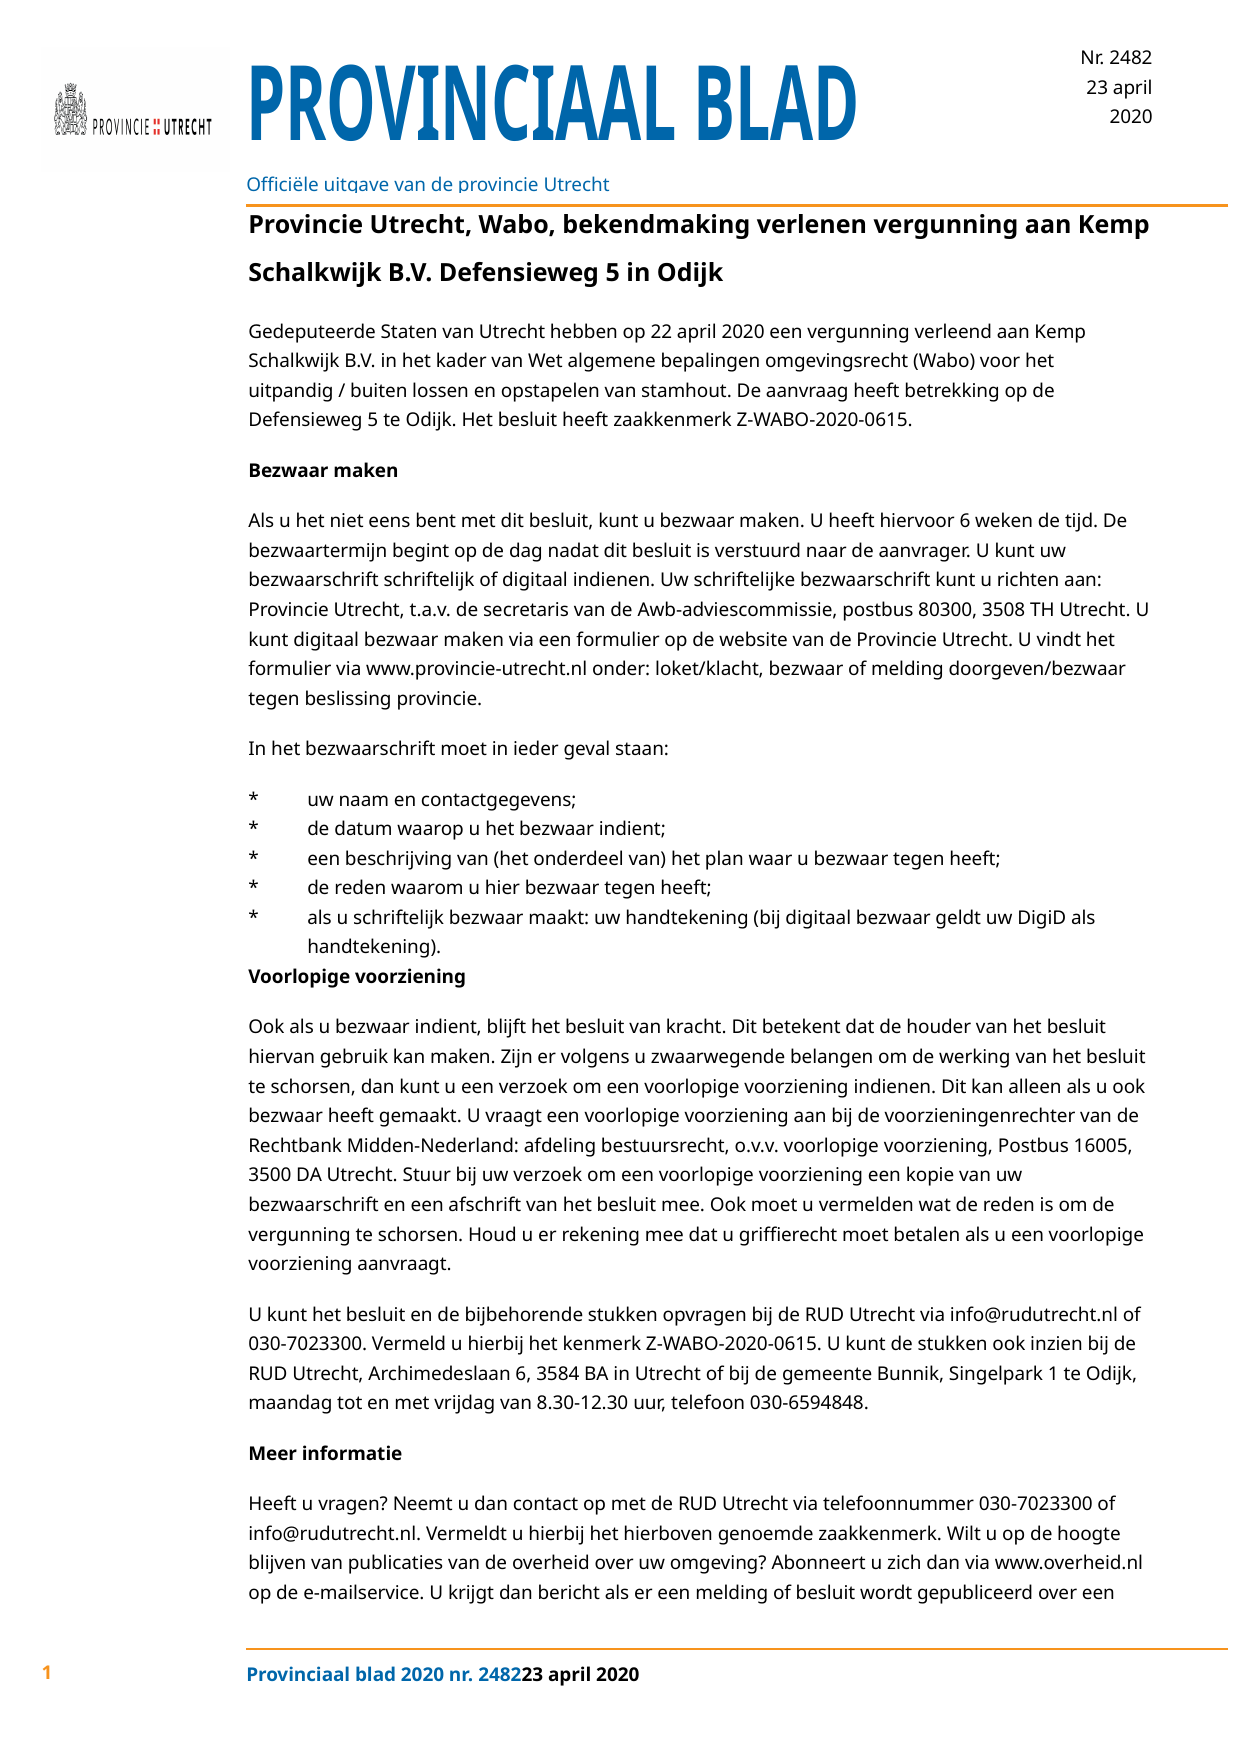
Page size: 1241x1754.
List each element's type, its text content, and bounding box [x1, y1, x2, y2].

list de datum waarop u het bezwaar indient; [248, 815, 1152, 841]
picture [41, 47, 231, 172]
text Gedeputeerde Staten van Utrecht hebben op 22 april 2020 een vergunning verleend aan Kemp Schalkwijk B.V. in het kader van Wet algemene bepalingen omgevingsrecht (Wabo) voor het uitpandig / buiten lossen en opstapelen van stamhout. De aanvraag heeft betrekking op de Defensieweg 5 te Odijk. Het besluit heeft zaakkenmerk Z-WABO-2020-0615. [248, 318, 1152, 432]
list de reden waarom u hier bezwaar tegen heeft; [248, 874, 1152, 900]
list een beschrijving van (het onderdeel van) het plan waar u bezwaar tegen heeft; [248, 845, 1152, 871]
list als u schriftelijk bezwaar maakt: uw handtekening (bij digitaal bezwaar geldt uw DigiD als handtekening). [248, 904, 1152, 959]
text U kunt het besluit en de bijbehorende stukken opvragen bij de RUD Utrecht via info@rudutrecht.nl of 030-7023300. Vermeld u hierbij het kenmerk Z-WABO-2020-0615. U kunt de stukken ook inzien bij de RUD Utrecht, Archimedeslaan 6, 3584 BA in Utrecht of bij de gemeente Bunnik, Singelpark 1 te Odijk, maandag tot en met vrijdag van 8.30-12.30 uur, telefoon 030-6594848. [248, 1301, 1152, 1415]
text Provincie Utrecht, Wabo, bekendmaking verlenen vergunning aan Kemp Schalkwijk B.V. Defensieweg 5 in Odijk [248, 207, 1152, 288]
text Voorlopige voorziening [248, 963, 1152, 989]
text Heeft u vragen? Neemt u dan contact op met de RUD Utrecht via telefoonnummer 030-7023300 of info@rudutrecht.nl. Vermeldt u hierbij het hierboven genoemde zaakkenmerk. Wilt u op de hoogte blijven van publicaties van de overheid over uw omgeving? Abonneert u zich dan via www.overheid.nl op de e-mailservice. U krijgt dan bericht als er een melding of besluit wordt gepubliceerd over een [248, 1490, 1152, 1605]
text In het bezwaarschrift moet in ieder geval staan: [248, 735, 1152, 761]
list uw naam en contactgegevens; [248, 786, 1152, 812]
text Ook als u bezwaar indient, blijft het besluit van kracht. Dit betekent dat de houder van het besluit hiervan gebruik kan maken. Zijn er volgens u zwaarwegende belangen om de werking van het besluit te schorsen, dan kunt u een verzoek om een voorlopige voorziening indienen. Dit kan alleen als u ook bezwaar heeft gemaakt. U vraagt een voorlopige voorziening aan bij de voorzieningenrechter van de Rechtbank Midden-Nederland: afdeling bestuursrecht, o.v.v. voorlopige voorziening, Postbus 16005, 3500 DA Utrecht. Stuur bij uw verzoek om een voorlopige voorziening een kopie van uw bezwaarschrift en een afschrift van het besluit mee. Ook moet u vermelden wat de reden is om de vergunning te schorsen. Houd u er rekening mee dat u griffierecht moet betalen als u een voorlopige voorziening aanvraagt. [248, 1014, 1152, 1276]
text Bezwaar maken [248, 457, 1152, 483]
text Als u het niet eens bent met dit besluit, kunt u bezwaar maken. U heeft hiervoor 6 weken de tijd. De bezwaartermijn begint op de dag nadat dit besluit is verstuurd naar de aanvrager. U kunt uw bezwaarschrift schriftelijk of digitaal indienen. Uw schriftelijke bezwaarschrift kunt u richten aan: Provincie Utrecht, t.a.v. de secretaris van de Awb-adviescommissie, postbus 80300, 3508 TH Utrecht. U kunt digitaal bezwaar maken via een formulier op de website van de Provincie Utrecht. U vindt het formulier via www.provincie-utrecht.nl onder: loket/klacht, bezwaar of melding doorgeven/bezwaar tegen beslissing provincie. [248, 507, 1152, 711]
text Meer informatie [248, 1440, 1152, 1466]
